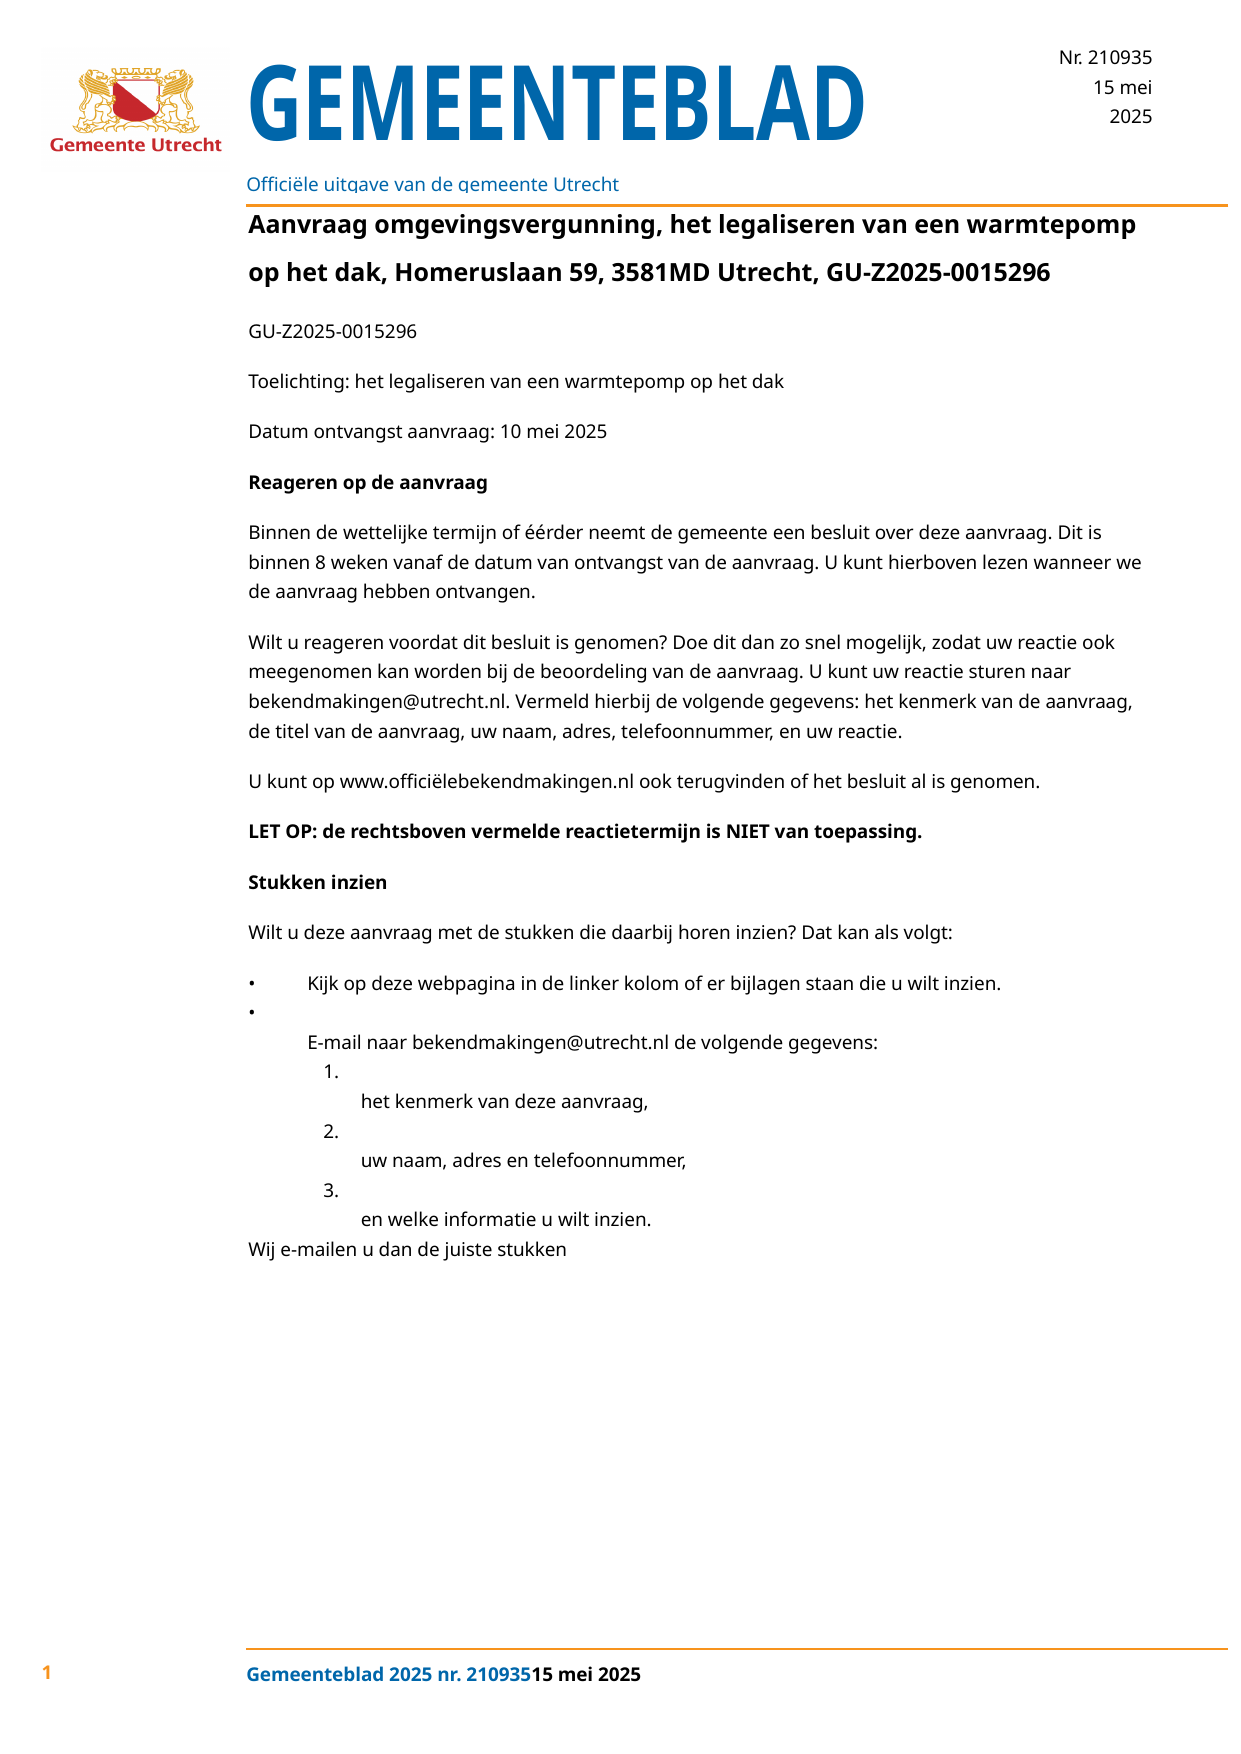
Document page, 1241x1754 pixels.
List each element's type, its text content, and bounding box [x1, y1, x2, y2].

text Aanvraag omgevingsvergunning, het legaliseren van een warmtepomp op het dak, Homeruslaan 59, 3581MD Utrecht, GU-Z2025-0015296 [248, 207, 1152, 288]
text Datum ontvangst aanvraag: 10 mei 2025 [248, 419, 1152, 444]
text LET OP: de rechtsboven vermelde reactietermijn is NIET van toepassing. [248, 819, 1152, 844]
text Wij e-mailen u dan de juiste stukken [248, 1236, 1152, 1262]
text Reageren op de aanvraag [248, 469, 1152, 495]
list Kijk op deze webpagina in de linker kolom of er bijlagen staan die u wilt inzien. [248, 970, 1152, 996]
text Wilt u reageren voordat dit besluit is genomen? Doe dit dan zo snel mogelijk, zodat uw reactie ook meegenomen kan worden bij de beoordeling van de aanvraag. U kunt uw reactie sturen naar bekendmakingen@utrecht.nl. Vermeld hierbij de volgende gegevens: het kenmerk van de aanvraag, de titel van de aanvraag, uw naam, adres, telefoonnummer, en uw reactie. [248, 629, 1152, 744]
text Wilt u deze aanvraag met de stukken die daarbij horen inzien? Dat kan als volgt: [248, 919, 1152, 945]
text Toelichting: het legaliseren van een warmtepomp op het dak [248, 368, 1152, 394]
list E-mail naar bekendmakingen@utrecht.nl de volgende gegevens: [248, 1029, 1152, 1055]
list uw naam, adres en telefoonnummer, [323, 1147, 1152, 1173]
text U kunt op www.officiëlebekendmakingen.nl ook terugvinden of het besluit al is genomen. [248, 768, 1152, 794]
picture [41, 47, 231, 172]
text Stukken inzien [248, 869, 1152, 895]
text Binnen de wettelijke termijn of éérder neemt de gemeente een besluit over deze aanvraag. Dit is binnen 8 weken vanaf de datum van ontvangst van de aanvraag. U kunt hierboven lezen wanneer we de aanvraag hebben ontvangen. [248, 519, 1152, 604]
text GU-Z2025-0015296 [248, 318, 1152, 344]
list en welke informatie u wilt inzien. [323, 1207, 1152, 1232]
list het kenmerk van deze aanvraag, [323, 1088, 1152, 1114]
